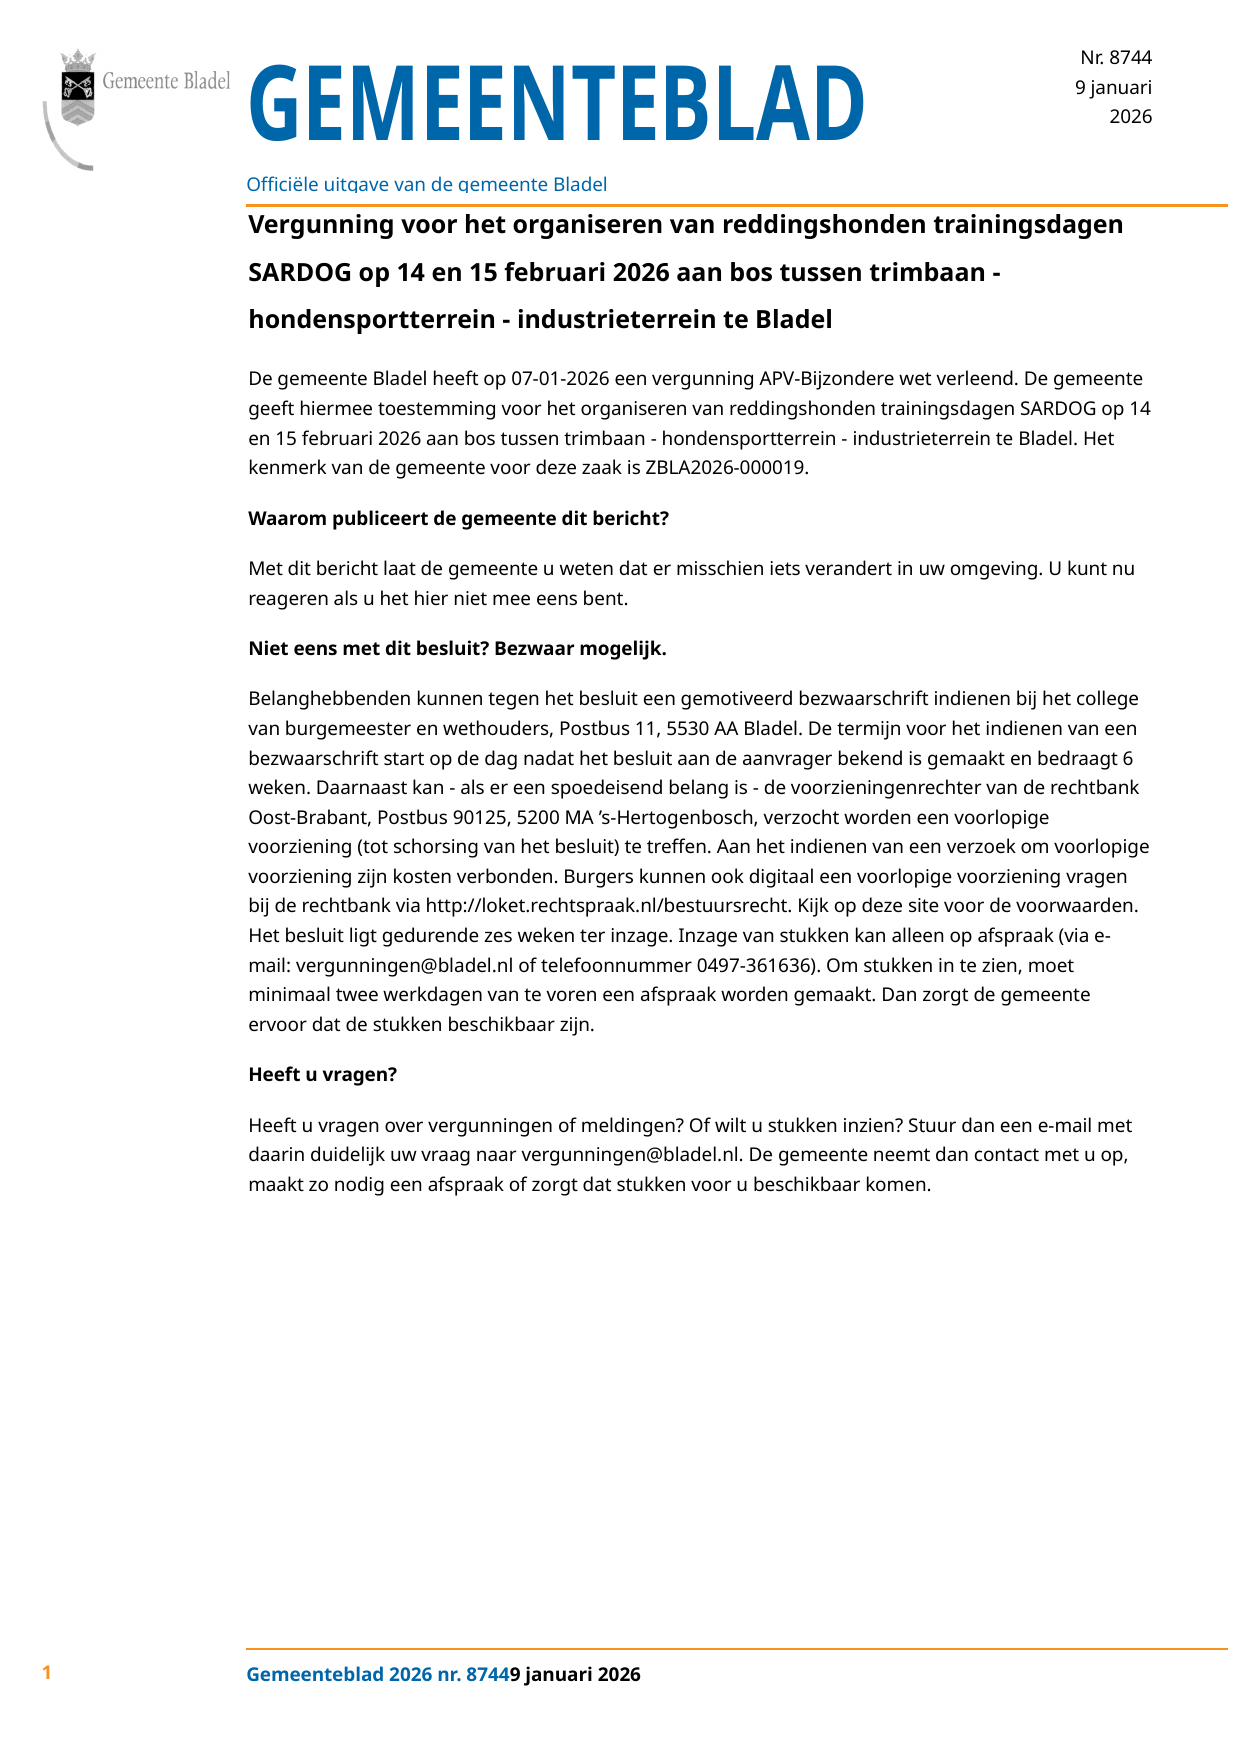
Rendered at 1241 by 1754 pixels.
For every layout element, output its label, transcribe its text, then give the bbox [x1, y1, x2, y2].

picture [41, 47, 231, 172]
text Belanghebbenden kunnen tegen het besluit een gemotiveerd bezwaarschrift indienen bij het college van burgemeester en wethouders, Postbus 11, 5530 AA Bladel. De termijn voor het indienen van een bezwaarschrift start op de dag nadat het besluit aan de aanvrager bekend is gemaakt en bedraagt 6 weken. Daarnaast kan - als er een spoedeisend belang is - de voorzieningenrechter van de rechtbank Oost-Brabant, Postbus 90125, 5200 MA ’s-Hertogenbosch, verzocht worden een voorlopige voorziening (tot schorsing van het besluit) te treffen. Aan het indienen van een verzoek om voorlopige voorziening zijn kosten verbonden. Burgers kunnen ook digitaal een voorlopige voorziening vragen bij de rechtbank via http://loket.rechtspraak.nl/bestuursrecht. Kijk op deze site voor de voorwaarden. Het besluit ligt gedurende zes weken ter inzage. Inzage van stukken kan alleen op afspraak (via e-mail: vergunningen@bladel.nl of telefoonnummer 0497-361636). Om stukken in te zien, moet minimaal twee werkdagen van te voren een afspraak worden gemaakt. Dan zorgt de gemeente ervoor dat de stukken beschikbaar zijn. [248, 686, 1152, 1037]
text Heeft u vragen over vergunningen of meldingen? Of wilt u stukken inzien? Stuur dan een e-mail met daarin duidelijk uw vraag naar vergunningen@bladel.nl. De gemeente neemt dan contact met u op, maakt zo nodig een afspraak of zorgt dat stukken voor u beschikbaar komen. [248, 1112, 1152, 1197]
text Met dit bericht laat de gemeente u weten dat er misschien iets verandert in uw omgeving. U kunt nu reageren als u het hier niet mee eens bent. [248, 555, 1152, 610]
text Waarom publiceert de gemeente dit bericht? [248, 505, 1152, 530]
text Vergunning voor het organiseren van reddingshonden trainingsdagen SARDOG op 14 en 15 februari 2026 aan bos tussen trimbaan - hondensportterrein - industrieterrein te Bladel [248, 207, 1152, 336]
text Heeft u vragen? [248, 1061, 1152, 1087]
text De gemeente Bladel heeft op 07-01-2026 een vergunning APV-Bijzondere wet verleend. De gemeente geeft hiermee toestemming voor het organiseren van reddingshonden trainingsdagen SARDOG op 14 en 15 februari 2026 aan bos tussen trimbaan - hondensportterrein - industrieterrein te Bladel. Het kenmerk van de gemeente voor deze zaak is ZBLA2026-000019. [248, 366, 1152, 480]
text Niet eens met dit besluit? Bezwaar mogelijk. [248, 635, 1152, 661]
